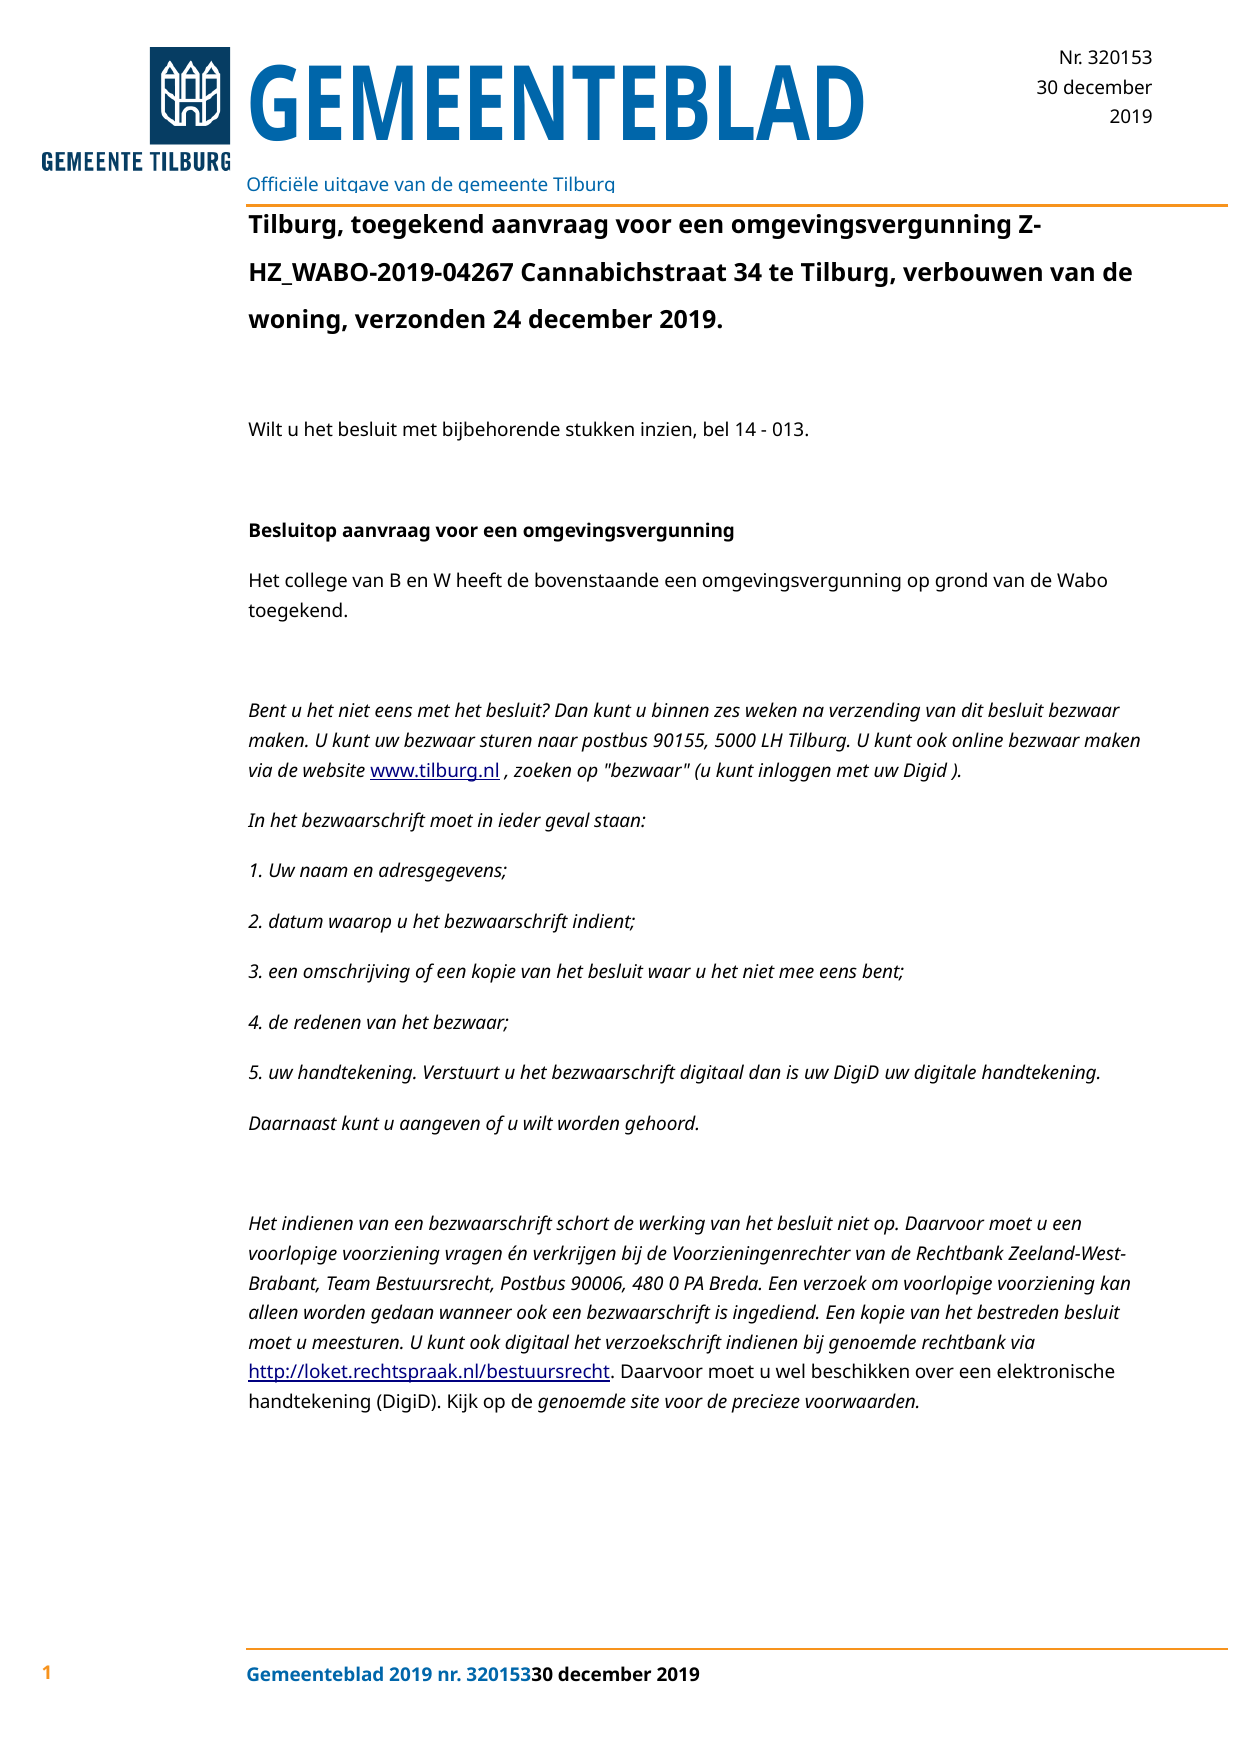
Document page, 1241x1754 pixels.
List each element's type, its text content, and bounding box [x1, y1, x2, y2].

text 4. de redenen van het bezwaar; [248, 1009, 1152, 1034]
text Daarnaast kunt u aangeven of u wilt worden gehoord. [248, 1110, 1152, 1135]
text Het indienen van een bezwaarschrift schort de werking van het besluit niet op. Daarvoor moet u een voorlopige voorziening vragen én verkrijgen bij de Voorzieningenrechter van de Rechtbank Zeeland-West-Brabant, Team Bestuursrecht, Postbus 90006, 480 0 PA Breda. Een verzoek om voorlopige voorziening kan alleen worden gedaan wanneer ook een bezwaarschrift is ingediend. Een kopie van het bestreden besluit moet u meesturen. U kunt ook digitaal het verzoekschrift indienen bij genoemde rechtbank via http://loket.rechtspraak.nl/bestuursrecht. Daarvoor moet u wel beschikken over een elektronische handtekening (DigiD). Kijk op de genoemde site voor de precieze voorwaarden. [248, 1211, 1152, 1414]
text 1. Uw naam en adresgegevens; [248, 858, 1152, 883]
text In het bezwaarschrift moet in ieder geval staan: [248, 807, 1152, 833]
text 3. een omschrijving of een kopie van het besluit waar u het niet mee eens bent; [248, 958, 1152, 984]
text Bent u het niet eens met het besluit? Dan kunt u binnen zes weken na verzending van dit besluit bezwaar maken. U kunt uw bezwaar sturen naar postbus 90155, 5000 LH Tilburg. U kunt ook online bezwaar maken via de website www.tilburg.nl , zoeken op "bezwaar" (u kunt inloggen met uw Digid ). [248, 698, 1152, 782]
text Besluitop aanvraag voor een omgevingsvergunning [248, 517, 1152, 542]
picture [41, 47, 231, 172]
text Het college van B en W heeft de bovenstaande een omgevingsvergunning op grond van de Wabo toegekend. [248, 567, 1152, 622]
text 2. datum waarop u het bezwaarschrift indient; [248, 908, 1152, 934]
text Wilt u het besluit met bijbehorende stukken inzien, bel 14 - 013. [248, 416, 1152, 442]
text Tilburg, toegekend aanvraag voor een omgevingsvergunning Z-HZ_WABO-2019-04267 Cannabichstraat 34 te Tilburg, verbouwen van de woning, verzonden 24 december 2019. [248, 207, 1152, 336]
text 5. uw handtekening. Verstuurt u het bezwaarschrift digitaal dan is uw DigiD uw digitale handtekening. [248, 1059, 1152, 1085]
